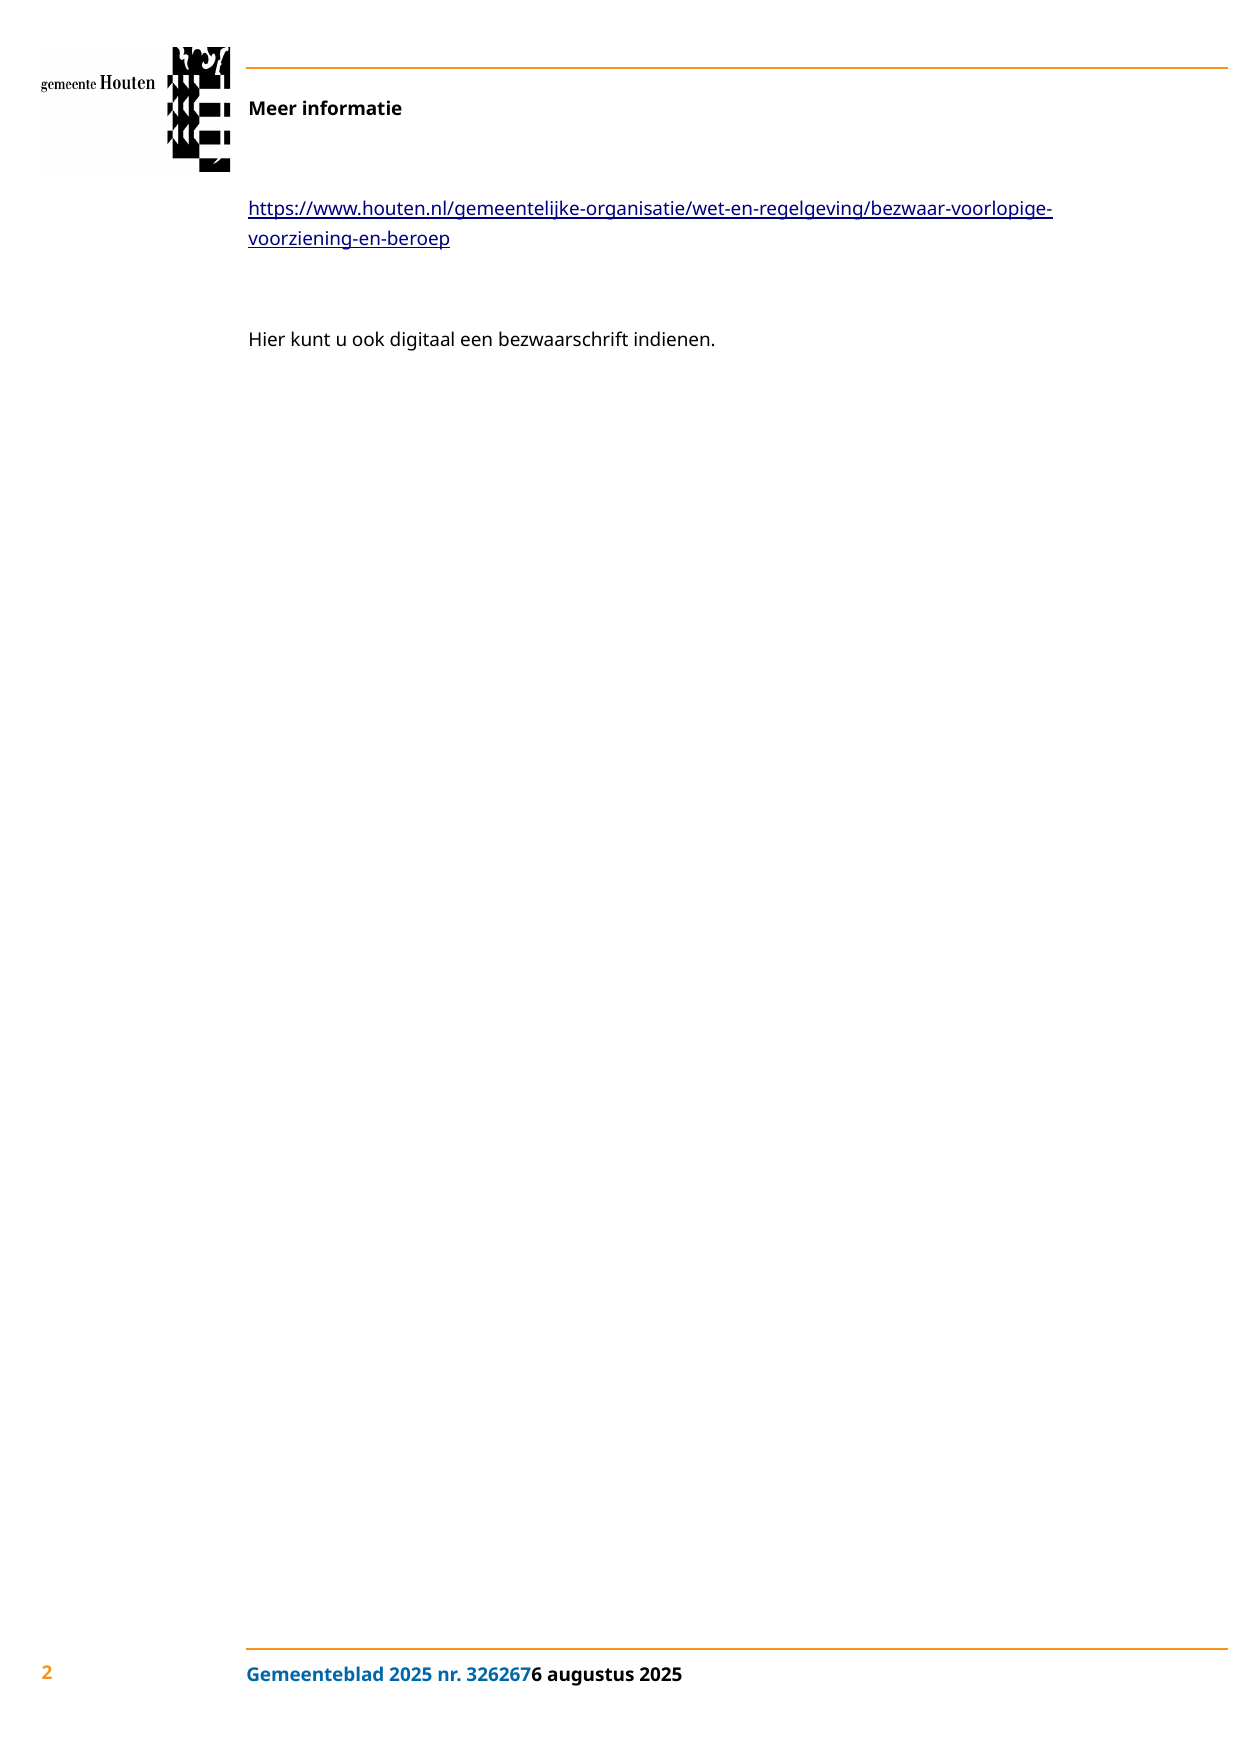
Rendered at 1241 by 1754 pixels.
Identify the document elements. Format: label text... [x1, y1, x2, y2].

text Meer informatie [248, 95, 1152, 121]
text Hier kunt u ook digitaal een bezwaarschrift indienen. [248, 326, 1152, 352]
picture [41, 47, 231, 172]
text https://www.houten.nl/gemeentelijke-organisatie/wet-en-regelgeving/bezwaar-voorlopige-voorziening-en-beroep [248, 196, 1152, 251]
